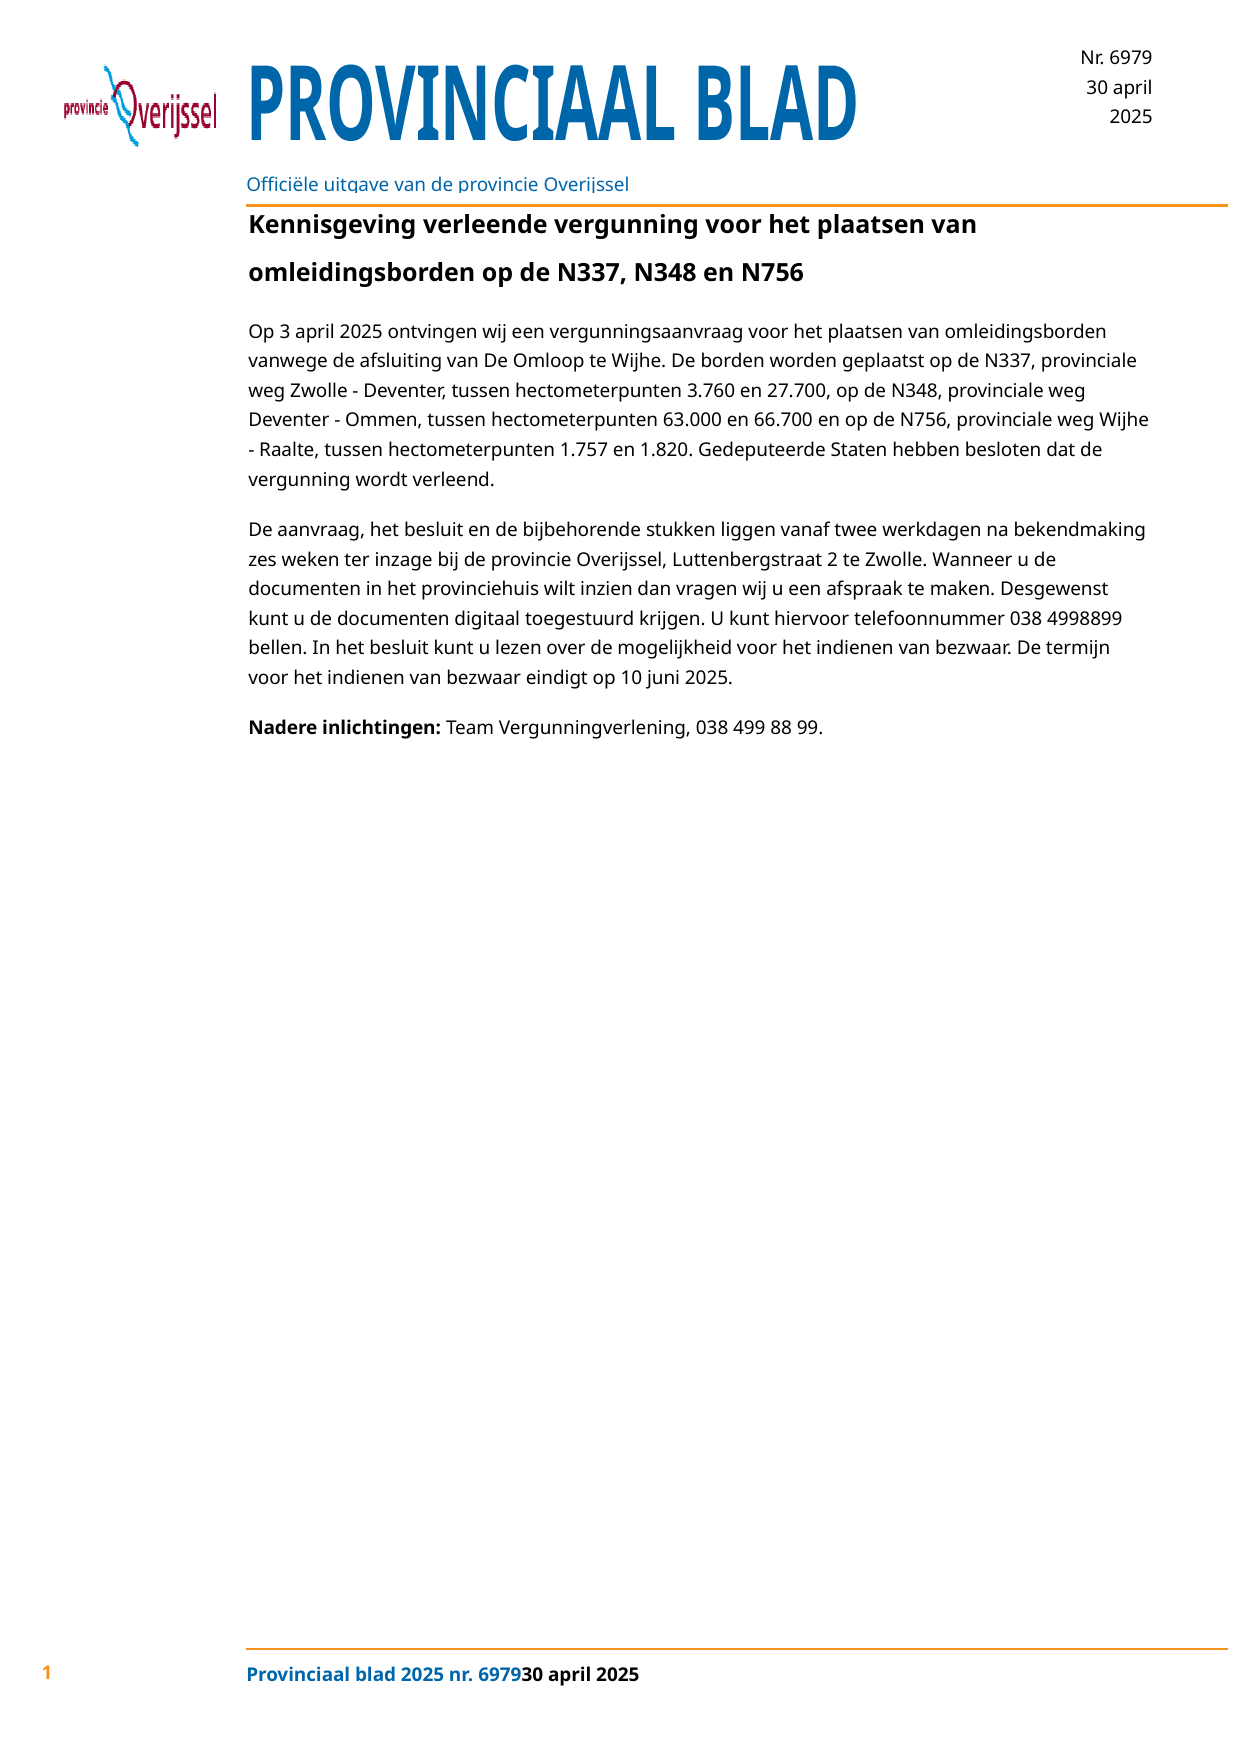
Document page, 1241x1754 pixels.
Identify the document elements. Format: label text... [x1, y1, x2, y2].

picture [41, 47, 231, 172]
text De aanvraag, het besluit en de bijbehorende stukken liggen vanaf twee werkdagen na bekendmaking zes weken ter inzage bij de provincie Overijssel, Luttenbergstraat 2 te Zwolle. Wanneer u de documenten in het provinciehuis wilt inzien dan vragen wij u een afspraak te maken. Desgewenst kunt u de documenten digitaal toegestuurd krijgen. U kunt hiervoor telefoonnummer 038 4998899 bellen. In het besluit kunt u lezen over de mogelijkheid voor het indienen van bezwaar. De termijn voor het indienen van bezwaar eindigt op 10 juni 2025. [248, 516, 1152, 690]
text Nadere inlichtingen: Team Vergunningverlening, 038 499 88 99. [248, 714, 1152, 740]
text Kennisgeving verleende vergunning voor het plaatsen van omleidingsborden op de N337, N348 en N756 [248, 207, 1152, 288]
text Op 3 april 2025 ontvingen wij een vergunningsaanvraag voor het plaatsen van omleidingsborden vanwege de afsluiting van De Omloop te Wijhe. De borden worden geplaatst op de N337, provinciale weg Zwolle - Deventer, tussen hectometerpunten 3.760 en 27.700, op de N348, provinciale weg Deventer - Ommen, tussen hectometerpunten 63.000 en 66.700 en op de N756, provinciale weg Wijhe - Raalte, tussen hectometerpunten 1.757 en 1.820. Gedeputeerde Staten hebben besloten dat de vergunning wordt verleend. [248, 318, 1152, 492]
